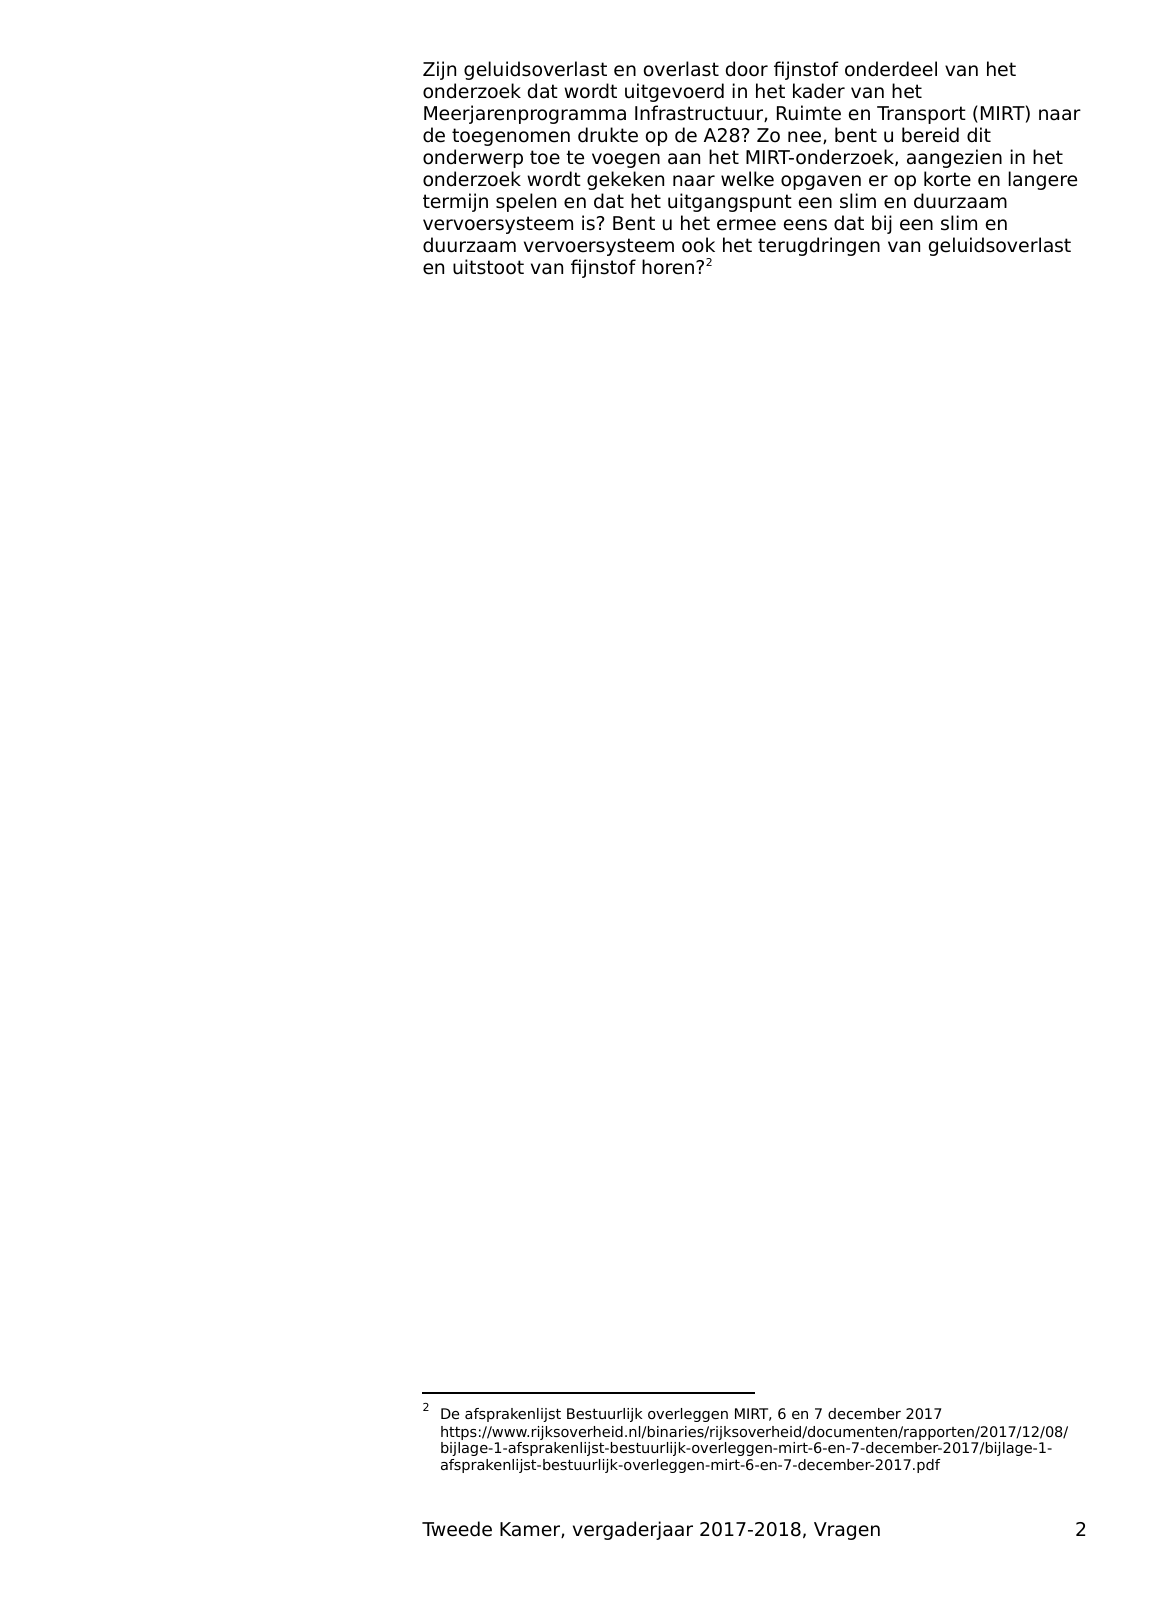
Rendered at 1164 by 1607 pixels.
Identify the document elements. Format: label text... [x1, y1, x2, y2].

text Zijn geluidsoverlast en overlast door fijnstof onderdeel van het onderzoek dat wordt uitgevoerd in het kader van het Meerjarenprogramma Infrastructuur, Ruimte en Transport (MIRT) naar de toegenomen drukte op de A28? Zo nee, bent u bereid dit onderwerp toe te voegen aan het MIRT-onderzoek, aangezien in het onderzoek wordt gekeken naar welke opgaven er op korte en langere termijn spelen en dat het uitgangspunt een slim en duurzaam vervoersysteem is? Bent u het ermee eens dat bij een slim en duurzaam vervoersysteem ook het terugdringen van geluidsoverlast en uitstoot van fijnstof horen? [422, 59, 1087, 279]
text De afsprakenlijst Bestuurlijk overleggen MIRT, 6 en 7 december 2017 https://www.rijksoverheid.nl/binaries/rijksoverheid/documenten/rapporten/2017/12/08/bijlage-1-afsprakenlijst-bestuurlijk-overleggen-mirt-6-en-7-december-2017/bijlage-1-afsprakenlijst-bestuurlijk-overleggen-mirt-6-en-7-december-2017.pdf [422, 1402, 1087, 1474]
